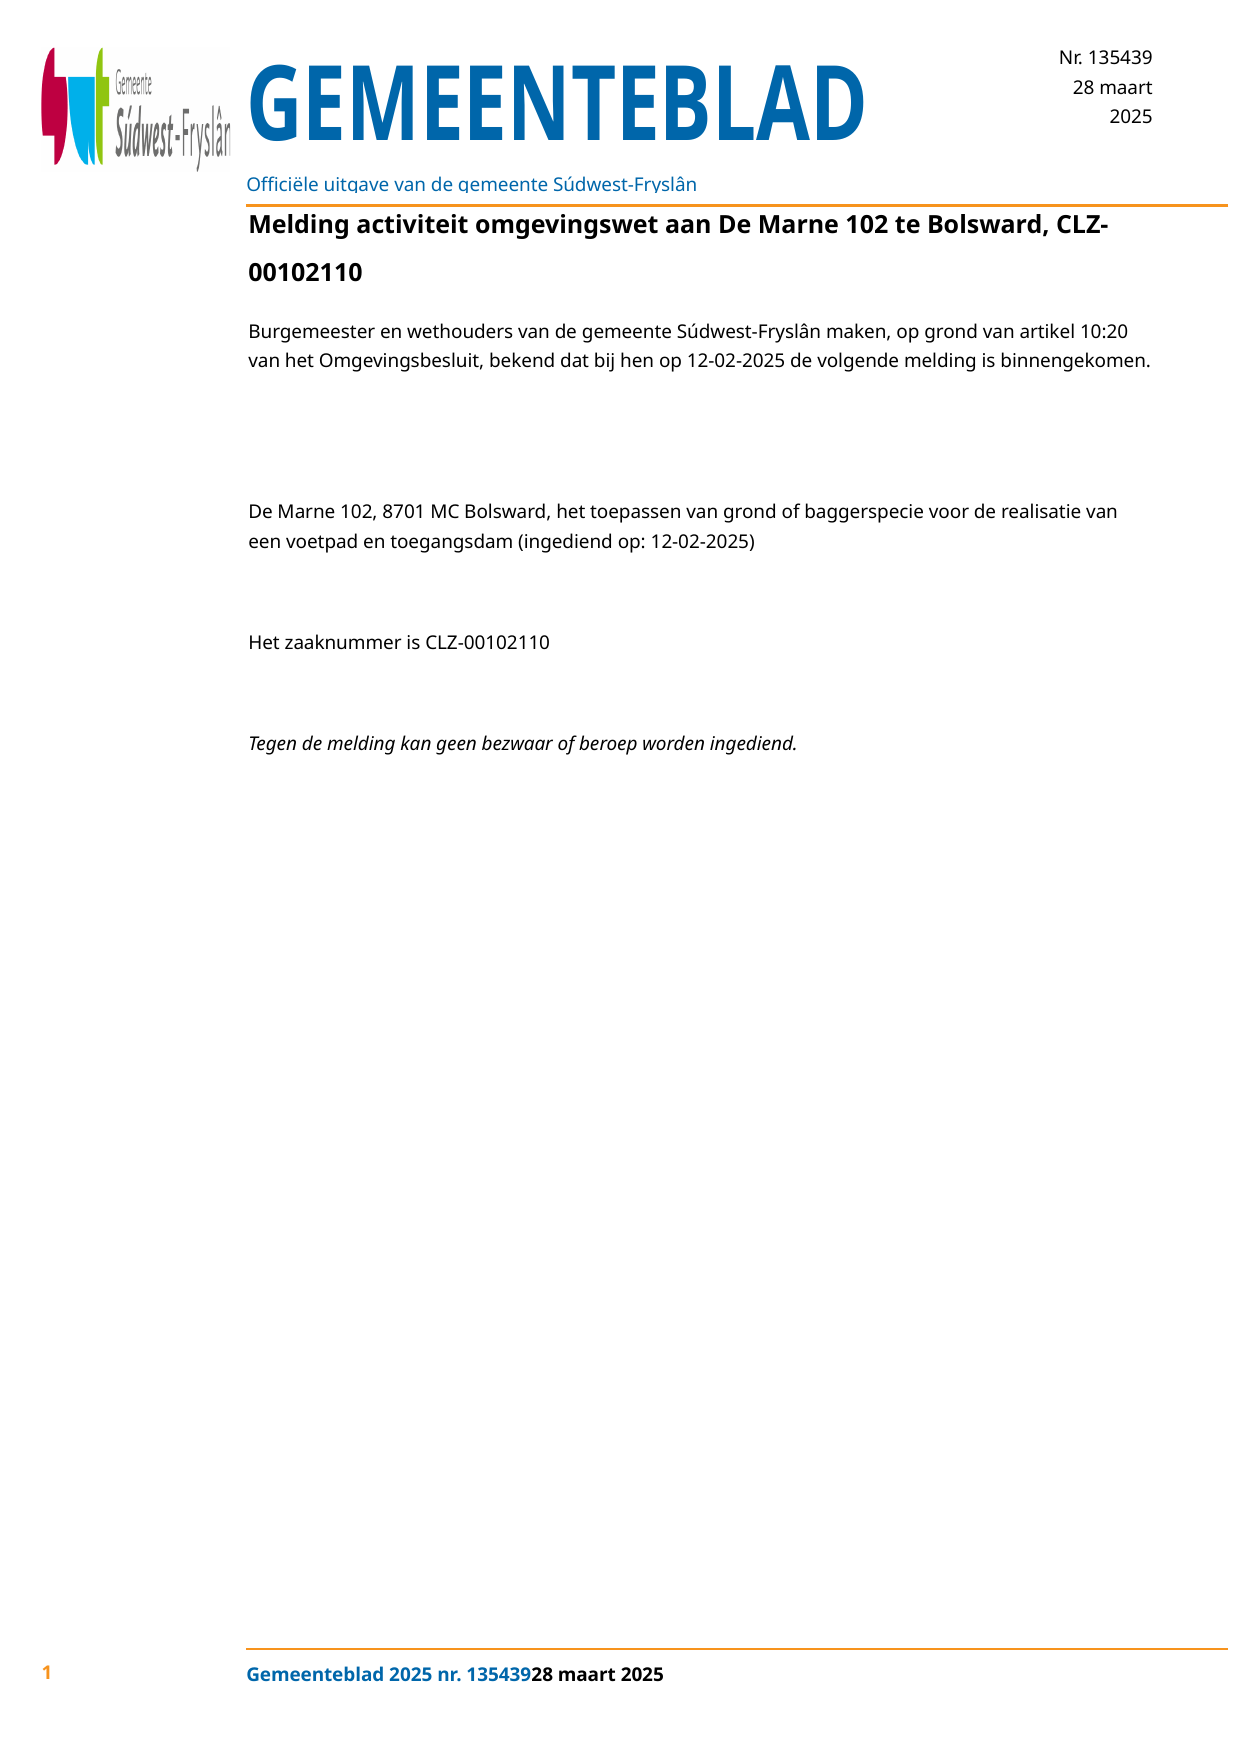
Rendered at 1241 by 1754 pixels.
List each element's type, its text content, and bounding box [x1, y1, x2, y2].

text Het zaaknummer is CLZ-00102110 [248, 629, 1152, 655]
text Melding activiteit omgevingswet aan De Marne 102 te Bolsward, CLZ-00102110 [248, 207, 1152, 288]
picture [41, 47, 231, 172]
text Tegen de melding kan geen bezwaar of beroep worden ingediend. [248, 730, 1152, 756]
text De Marne 102, 8701 MC Bolsward, het toepassen van grond of baggerspecie voor de realisatie van een voetpad en toegangsdam (ingediend op: 12-02-2025) [248, 499, 1152, 554]
text Burgemeester en wethouders van de gemeente Súdwest-Fryslân maken, op grond van artikel 10:20 van het Omgevingsbesluit, bekend dat bij hen op 12-02-2025 de volgende melding is binnengekomen. [248, 318, 1152, 373]
